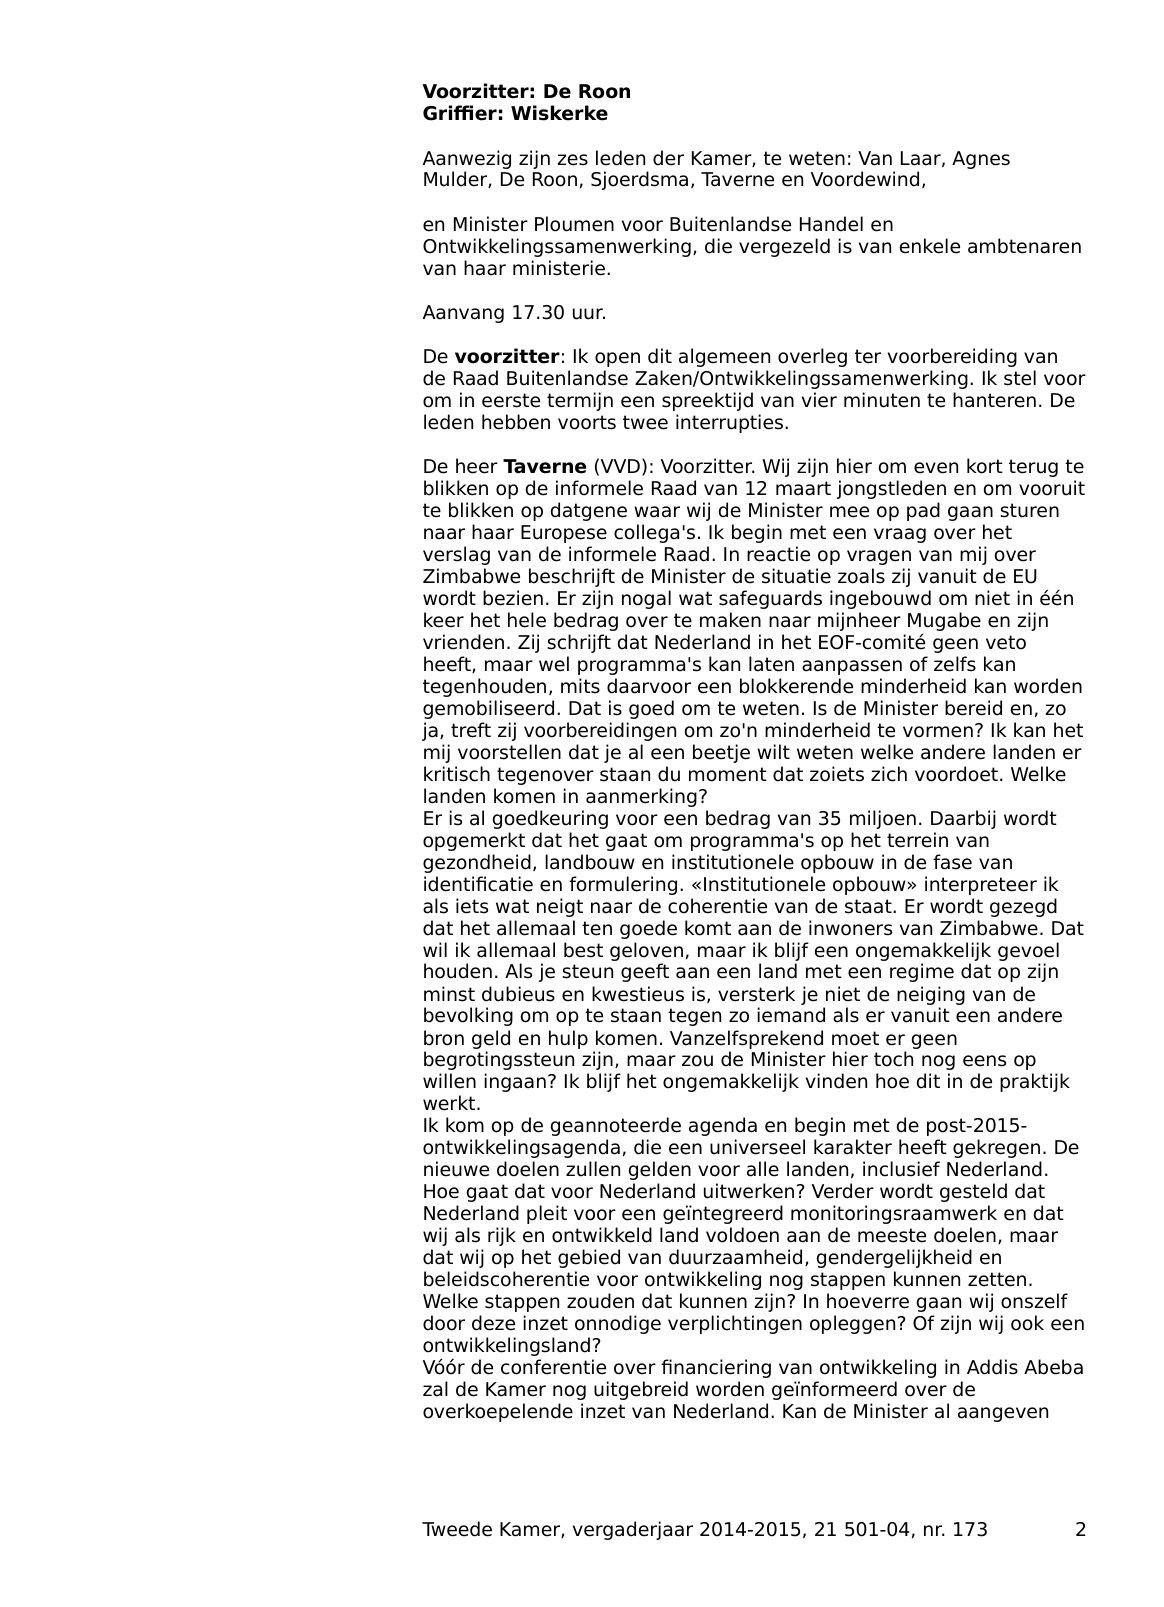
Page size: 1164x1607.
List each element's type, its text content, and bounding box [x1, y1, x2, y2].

text Ik kom op de geannoteerde agenda en begin met de post-2015-ontwikkelingsagenda, die een universeel karakter heeft gekregen. De nieuwe doelen zullen gelden voor alle landen, inclusief Nederland. Hoe gaat dat voor Nederland uitwerken? Verder wordt gesteld dat Nederland pleit voor een geïntegreerd monitoringsraamwerk en dat wij als rijk en ontwikkeld land voldoen aan de meeste doelen, maar dat wij op het gebied van duurzaamheid, gendergelijkheid en beleidscoherentie voor ontwikkeling nog stappen kunnen zetten. Welke stappen zouden dat kunnen zijn? In hoeverre gaan wij onszelf door deze inzet onnodige verplichtingen opleggen? Of zijn wij ook een ontwikkelingsland? [422, 1115, 1087, 1357]
text Er is al goedkeuring voor een bedrag van 35 miljoen. Daarbij wordt opgemerkt dat het gaat om programma's op het terrein van gezondheid, landbouw en institutionele opbouw in de fase van identificatie en formulering. «Institutionele opbouw» interpreteer ik als iets wat neigt naar de coherentie van de staat. Er wordt gezegd dat het allemaal ten goede komt aan de inwoners van Zimbabwe. Dat wil ik allemaal best geloven, maar ik blijf een ongemakkelijk gevoel houden. Als je steun geeft aan een land met een regime dat op zijn minst dubieus en kwestieus is, versterk je niet de neiging van de bevolking om op te staan tegen zo iemand als er vanuit een andere bron geld en hulp komen. Vanzelfsprekend moet er geen begrotingssteun zijn, maar zou de Minister hier toch nog eens op willen ingaan? Ik blijf het ongemakkelijk vinden hoe dit in de praktijk werkt. [422, 808, 1087, 1115]
text Vóór de conferentie over financiering van ontwikkeling in Addis Abeba zal de Kamer nog uitgebreid worden geïnformeerd over de overkoepelende inzet van Nederland. Kan de Minister al aangeven [422, 1357, 1087, 1423]
text De heer Taverne (VVD): Voorzitter. Wij zijn hier om even kort terug te blikken op de informele Raad van 12 maart jongstleden en om vooruit te blikken op datgene waar wij de Minister mee op pad gaan sturen naar haar Europese collega's. Ik begin met een vraag over het verslag van de informele Raad. In reactie op vragen van mij over Zimbabwe beschrijft de Minister de situatie zoals zij vanuit de EU wordt bezien. Er zijn nogal wat safeguards ingebouwd om niet in één keer het hele bedrag over te maken naar mijnheer Mugabe en zijn vrienden. Zij schrijft dat Nederland in het EOF-comité geen veto heeft, maar wel programma's kan laten aanpassen of zelfs kan tegenhouden, mits daarvoor een blokkerende minderheid kan worden gemobiliseerd. Dat is goed om te weten. Is de Minister bereid en, zo ja, treft zij voorbereidingen om zo'n minderheid te vormen? Ik kan het mij voorstellen dat je al een beetje wilt weten welke andere landen er kritisch tegenover staan du moment dat zoiets zich voordoet. Welke landen komen in aanmerking? [422, 456, 1087, 808]
text Aanwezig zijn zes leden der Kamer, te weten: Van Laar, Agnes Mulder, De Roon, Sjoerdsma, Taverne en Voordewind, [422, 147, 1087, 191]
text en Minister Ploumen voor Buitenlandse Handel en Ontwikkelingssamenwerking, die vergezeld is van enkele ambtenaren van haar ministerie. [422, 213, 1087, 279]
text Aanvang 17.30 uur. [422, 302, 1087, 324]
text Voorzitter: De Roon [422, 81, 1087, 103]
text Griffier: Wiskerke [422, 103, 1087, 125]
text De voorzitter: Ik open dit algemeen overleg ter voorbereiding van de Raad Buitenlandse Zaken/Ontwikkelingssamenwerking. Ik stel voor om in eerste termijn een spreektijd van vier minuten te hanteren. De leden hebben voorts twee interrupties. [422, 346, 1087, 434]
